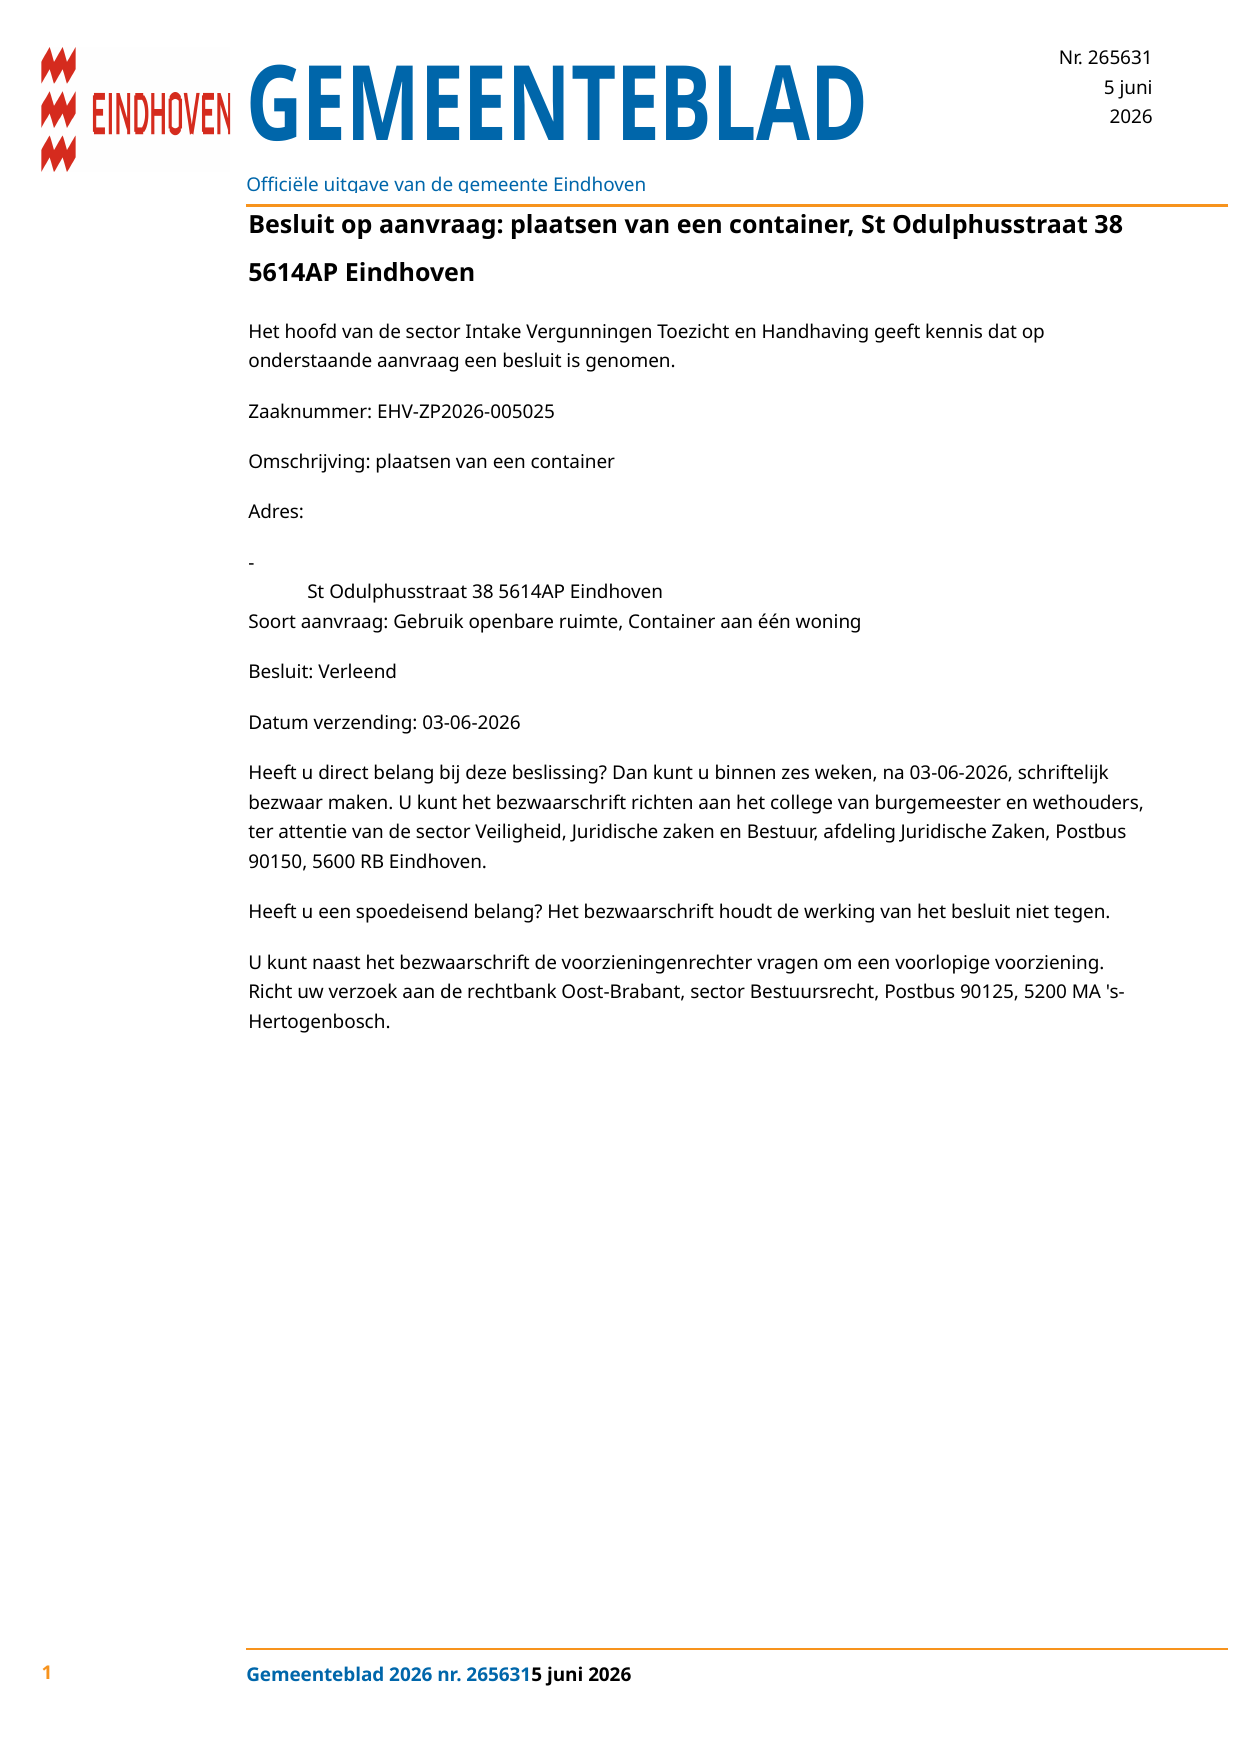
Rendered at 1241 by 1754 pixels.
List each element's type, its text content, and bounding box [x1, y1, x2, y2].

text Heeft u direct belang bij deze beslissing? Dan kunt u binnen zes weken, na 03-06-2026, schriftelijk bezwaar maken. U kunt het bezwaarschrift richten aan het college van burgemeester en wethouders, ter attentie van de sector Veiligheid, Juridische zaken en Bestuur, afdeling Juridische Zaken, Postbus 90150, 5600 RB Eindhoven. [248, 759, 1152, 874]
text Besluit op aanvraag: plaatsen van een container, St Odulphusstraat 38 5614AP Eindhoven [248, 207, 1152, 288]
text Besluit: Verleend [248, 659, 1152, 684]
text Omschrijving: plaatsen van een container [248, 448, 1152, 474]
picture [41, 47, 231, 172]
text Soort aanvraag: Gebruik openbare ruimte, Container aan één woning [248, 608, 1152, 634]
text U kunt naast het bezwaarschrift de voorzieningenrechter vragen om een voorlopige voorziening. Richt uw verzoek aan de rechtbank Oost-Brabant, sector Bestuursrecht, Postbus 90125, 5200 MA 's-Hertogenbosch. [248, 949, 1152, 1034]
text Adres: [248, 499, 1152, 524]
text Zaaknummer: EHV-ZP2026-005025 [248, 398, 1152, 424]
text Datum verzending: 03-06-2026 [248, 709, 1152, 735]
list St Odulphusstraat 38 5614AP Eindhoven [248, 579, 1152, 604]
text Heeft u een spoedeisend belang? Het bezwaarschrift houdt de werking van het besluit niet tegen. [248, 899, 1152, 924]
text Het hoofd van de sector Intake Vergunningen Toezicht en Handhaving geeft kennis dat op onderstaande aanvraag een besluit is genomen. [248, 318, 1152, 373]
